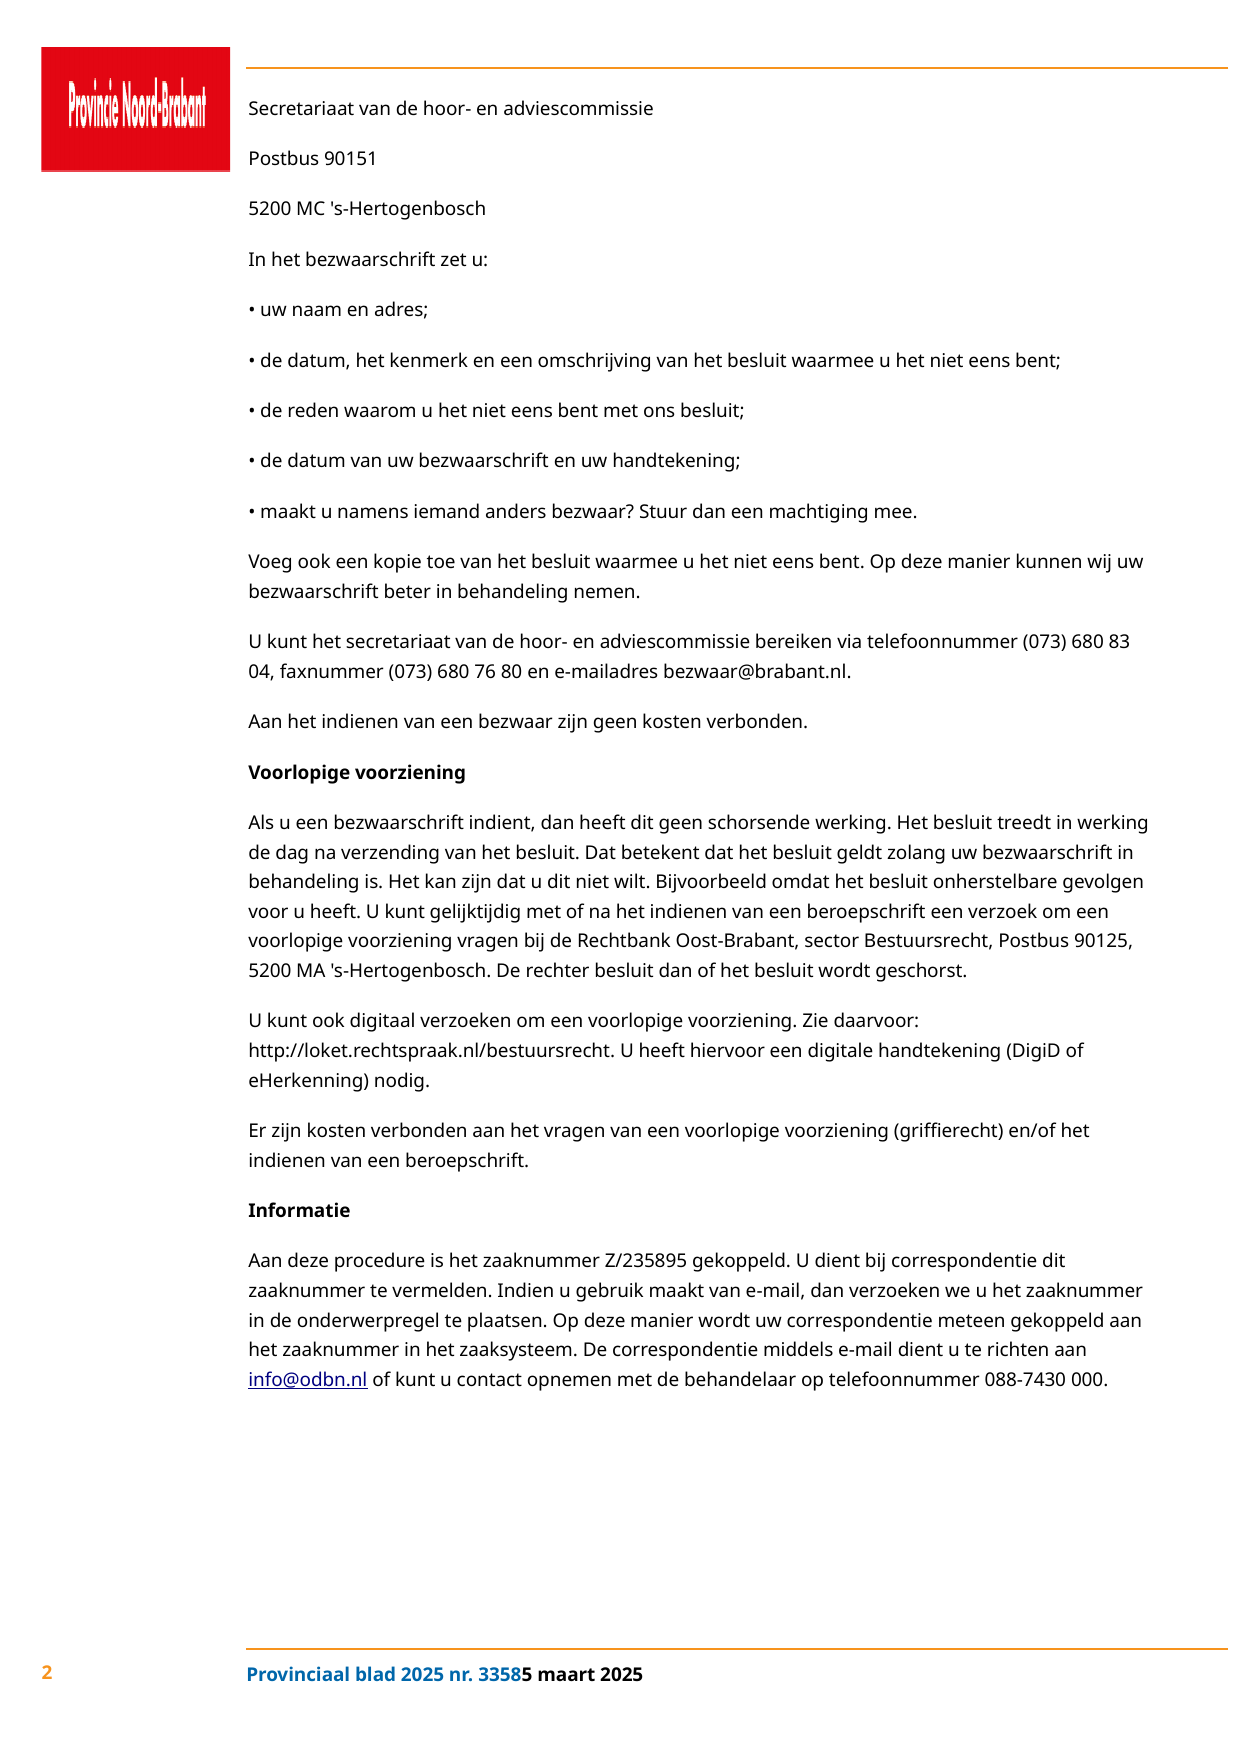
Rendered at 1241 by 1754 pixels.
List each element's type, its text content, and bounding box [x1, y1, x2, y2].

text Postbus 90151 [248, 145, 1152, 171]
text • maakt u namens iemand anders bezwaar? Stuur dan een machtiging mee. [248, 498, 1152, 524]
text 5200 MC 's‑Hertogenbosch [248, 196, 1152, 221]
text Aan het indienen van een bezwaar zijn geen kosten verbonden. [248, 708, 1152, 734]
text • de reden waarom u het niet eens bent met ons besluit; [248, 397, 1152, 423]
text U kunt ook digitaal verzoeken om een voorlopige voorziening. Zie daarvoor: http://loket.rechtspraak.nl/bestuursrecht. U heeft hiervoor een digitale handtekening (DigiD of eHerkenning) nodig. [248, 1008, 1152, 1093]
text Informatie [248, 1197, 1152, 1223]
text Secretariaat van de hoor- en adviescommissie [248, 95, 1152, 121]
text U kunt het secretariaat van de hoor- en adviescommissie bereiken via telefoonnummer (073) 680 83 04, faxnummer (073) 680 76 80 en e-mailadres bezwaar@brabant.nl. [248, 628, 1152, 684]
text • uw naam en adres; [248, 296, 1152, 322]
text Aan deze procedure is het zaaknummer Z/235895 gekoppeld. U dient bij correspondentie dit zaaknummer te vermelden. Indien u gebruik maakt van e-mail, dan verzoeken we u het zaaknummer in de onderwerpregel te plaatsen. Op deze manier wordt uw correspondentie meteen gekoppeld aan het zaaknummer in het zaaksysteem. De correspondentie middels e-mail dient u te richten aan info@odbn.nl of kunt u contact opnemen met de behandelaar op telefoonnummer 088-7430 000. [248, 1248, 1152, 1392]
text Voorlopige voorziening [248, 759, 1152, 785]
text • de datum van uw bezwaarschrift en uw handtekening; [248, 448, 1152, 473]
picture [41, 47, 231, 172]
text Voeg ook een kopie toe van het besluit waarmee u het niet eens bent. Op deze manier kunnen wij uw bezwaarschrift beter in behandeling nemen. [248, 548, 1152, 604]
text Er zijn kosten verbonden aan het vragen van een voorlopige voorziening (griffierecht) en/of het indienen van een beroepschrift. [248, 1117, 1152, 1173]
text In het bezwaarschrift zet u: [248, 246, 1152, 272]
text • de datum, het kenmerk en een omschrijving van het besluit waarmee u het niet eens bent; [248, 347, 1152, 373]
text Als u een bezwaarschrift indient, dan heeft dit geen schorsende werking. Het besluit treedt in werking de dag na verzending van het besluit. Dat betekent dat het besluit geldt zolang uw bezwaarschrift in behandeling is. Het kan zijn dat u dit niet wilt. Bijvoorbeeld omdat het besluit onherstelbare gevolgen voor u heeft. U kunt gelijktijdig met of na het indienen van een beroepschrift een verzoek om een voorlopige voorziening vragen bij de Rechtbank Oost-Brabant, sector Bestuursrecht, Postbus 90125, 5200 MA 's‑Hertogenbosch. De rechter besluit dan of het besluit wordt geschorst. [248, 809, 1152, 983]
